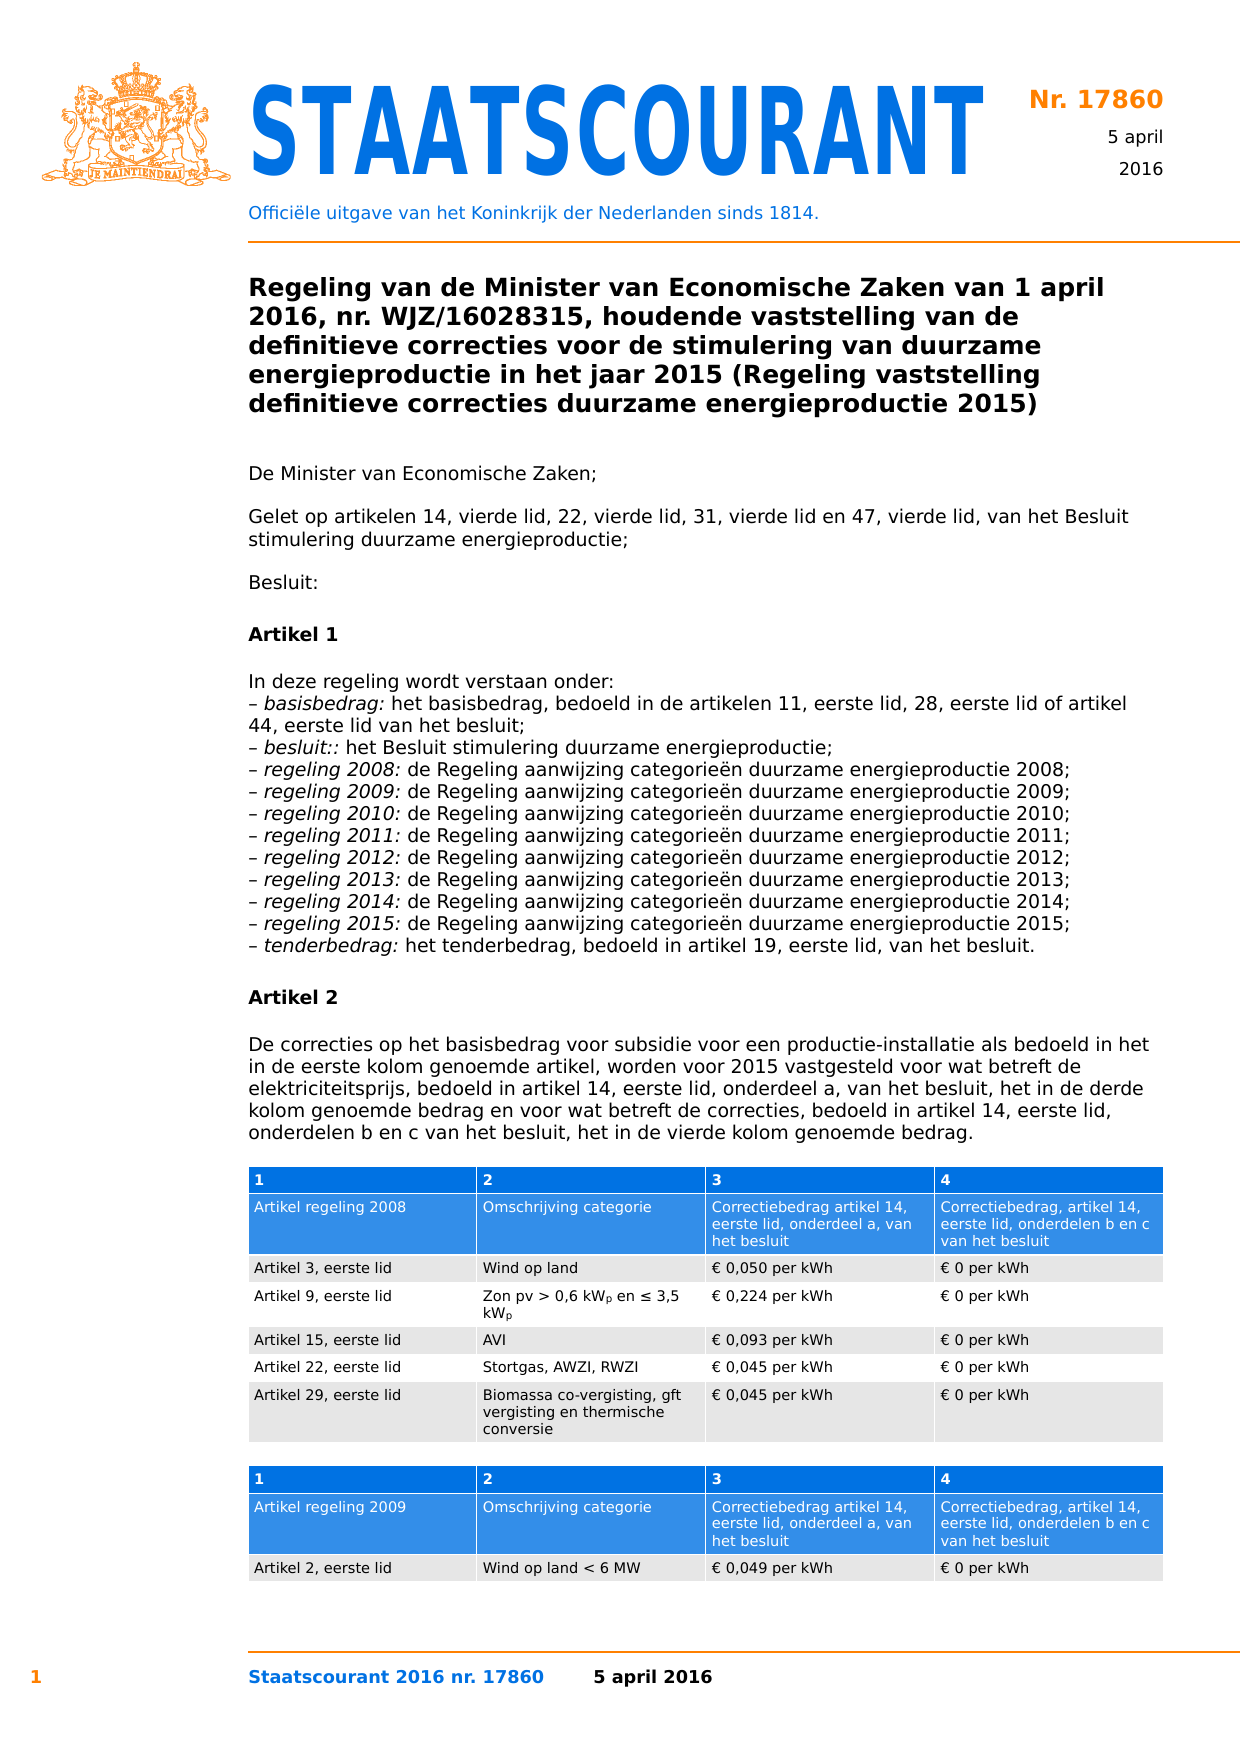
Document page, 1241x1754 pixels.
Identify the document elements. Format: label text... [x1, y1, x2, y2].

text – basisbedrag: het basisbedrag, bedoeld in de artikelen 11, eerste lid, 28, eerste lid of artikel 44, eerste lid van het besluit; [248, 693, 1163, 737]
text – regeling 2011: de Regeling aanwijzing categorieën duurzame energieproductie 2011; [248, 825, 1163, 847]
text – regeling 2008: de Regeling aanwijzing categorieën duurzame energieproductie 2008; [248, 759, 1163, 781]
table_cell Omschrijving categorie [477, 1494, 705, 1554]
table_cell Zon pv > 0,6 kWp en ≤ 3,5 kWp [477, 1283, 705, 1326]
text Besluit: [248, 572, 1163, 594]
table_cell € 0 per kWh [935, 1256, 1163, 1282]
text – tenderbedrag: het tenderbedrag, bedoeld in artikel 19, eerste lid, van het besluit. [248, 935, 1163, 957]
table_header STAATSCOURANT [248, 62, 998, 203]
text Gelet op artikelen 14, vierde lid, 22, vierde lid, 31, vierde lid en 47, vierde lid, van het Besluit stimulering duurzame energieproductie; [248, 506, 1163, 550]
table_cell Stortgas, AWZI, RWZI [477, 1355, 705, 1381]
table_cell 5 april [998, 121, 1240, 153]
table_header 1 [249, 1466, 476, 1493]
table_cell Correctiebedrag artikel 14, eerste lid, onderdeel a, van het besluit [706, 1494, 934, 1554]
table_cell 2016 [998, 153, 1240, 203]
table_cell Omschrijving categorie [477, 1194, 705, 1254]
table_cell Artikel regeling 2008 [249, 1194, 476, 1254]
text – regeling 2009: de Regeling aanwijzing categorieën duurzame energieproductie 2009; [248, 781, 1163, 803]
subtitle Artikel 1 [248, 624, 1163, 646]
text De Minister van Economische Zaken; [248, 463, 1163, 484]
table_cell € 0,093 per kWh [706, 1327, 934, 1354]
table_header 3 [706, 1167, 934, 1193]
table_cell Artikel 2, eerste lid [249, 1555, 476, 1581]
text – regeling 2010: de Regeling aanwijzing categorieën duurzame energieproductie 2010; [248, 803, 1163, 825]
table_cell Correctiebedrag artikel 14, eerste lid, onderdeel a, van het besluit [706, 1194, 934, 1254]
table_cell Artikel regeling 2009 [249, 1494, 476, 1554]
table_cell € 0,050 per kWh [706, 1256, 934, 1282]
table_cell Officiële uitgave van het Koninkrijk der Nederlanden sinds 1814. [248, 203, 1240, 241]
text – regeling 2015: de Regeling aanwijzing categorieën duurzame energieproductie 2015; [248, 913, 1163, 935]
table_cell Artikel 3, eerste lid [249, 1256, 476, 1282]
text – regeling 2012: de Regeling aanwijzing categorieën duurzame energieproductie 2012; [248, 847, 1163, 869]
table_header 2 [477, 1466, 705, 1493]
table_cell Artikel 9, eerste lid [249, 1283, 476, 1326]
text – regeling 2014: de Regeling aanwijzing categorieën duurzame energieproductie 2014; [248, 891, 1163, 913]
subtitle Artikel 2 [248, 987, 1163, 1009]
table_cell Wind op land [477, 1256, 705, 1282]
table_cell Biomassa co-vergisting, gft vergisting en thermische conversie [477, 1382, 705, 1442]
table_cell Wind op land < 6 MW [477, 1555, 705, 1581]
subtitle Regeling van de Minister van Economische Zaken van 1 april 2016, nr. WJZ/16028315, houdende vaststelling van de definitieve correcties voor de stimulering van duurzame energieproductie in het jaar 2015 (Regeling vaststelling definitieve correcties duurzame energieproductie 2015) [248, 273, 1163, 419]
table_header 1 [249, 1167, 476, 1193]
table_cell € 0,045 per kWh [706, 1355, 934, 1381]
table_cell Artikel 29, eerste lid [249, 1382, 476, 1442]
table_cell € 0 per kWh [935, 1327, 1163, 1354]
table_cell € 0 per kWh [935, 1382, 1163, 1442]
table_cell € 0,049 per kWh [706, 1555, 934, 1581]
table_header Nr. 17860 [998, 62, 1240, 121]
table_cell € 0,045 per kWh [706, 1382, 934, 1442]
table_cell Artikel 15, eerste lid [249, 1327, 476, 1354]
table_cell € 0 per kWh [935, 1555, 1163, 1581]
text – besluit:: het Besluit stimulering duurzame energieproductie; [248, 737, 1163, 759]
table_cell Correctiebedrag, artikel 14, eerste lid, onderdelen b en c van het besluit [935, 1494, 1163, 1554]
table_cell Correctiebedrag, artikel 14, eerste lid, onderdelen b en c van het besluit [935, 1194, 1163, 1254]
table_cell € 0 per kWh [935, 1355, 1163, 1381]
text – regeling 2013: de Regeling aanwijzing categorieën duurzame energieproductie 2013; [248, 869, 1163, 891]
picture [41, 62, 231, 186]
table_cell AVI [477, 1327, 705, 1354]
table_cell Artikel 22, eerste lid [249, 1355, 476, 1381]
table_cell € 0 per kWh [935, 1283, 1163, 1326]
text In deze regeling wordt verstaan onder: [248, 671, 1163, 693]
table_header 2 [477, 1167, 705, 1193]
table_cell € 0,224 per kWh [706, 1283, 934, 1326]
text De correcties op het basisbedrag voor subsidie voor een productie-installatie als bedoeld in het in de eerste kolom genoemde artikel, worden voor 2015 vastgesteld voor wat betreft de elektriciteitsprijs, bedoeld in artikel 14, eerste lid, onderdeel a, van het besluit, het in de derde kolom genoemde bedrag en voor wat betreft de correcties, bedoeld in artikel 14, eerste lid, onderdelen b en c van het besluit, het in de vierde kolom genoemde bedrag. [248, 1034, 1163, 1144]
table_header 4 [935, 1466, 1163, 1493]
table_header [25, 62, 248, 241]
table_header 3 [706, 1466, 934, 1493]
table_header 4 [935, 1167, 1163, 1193]
